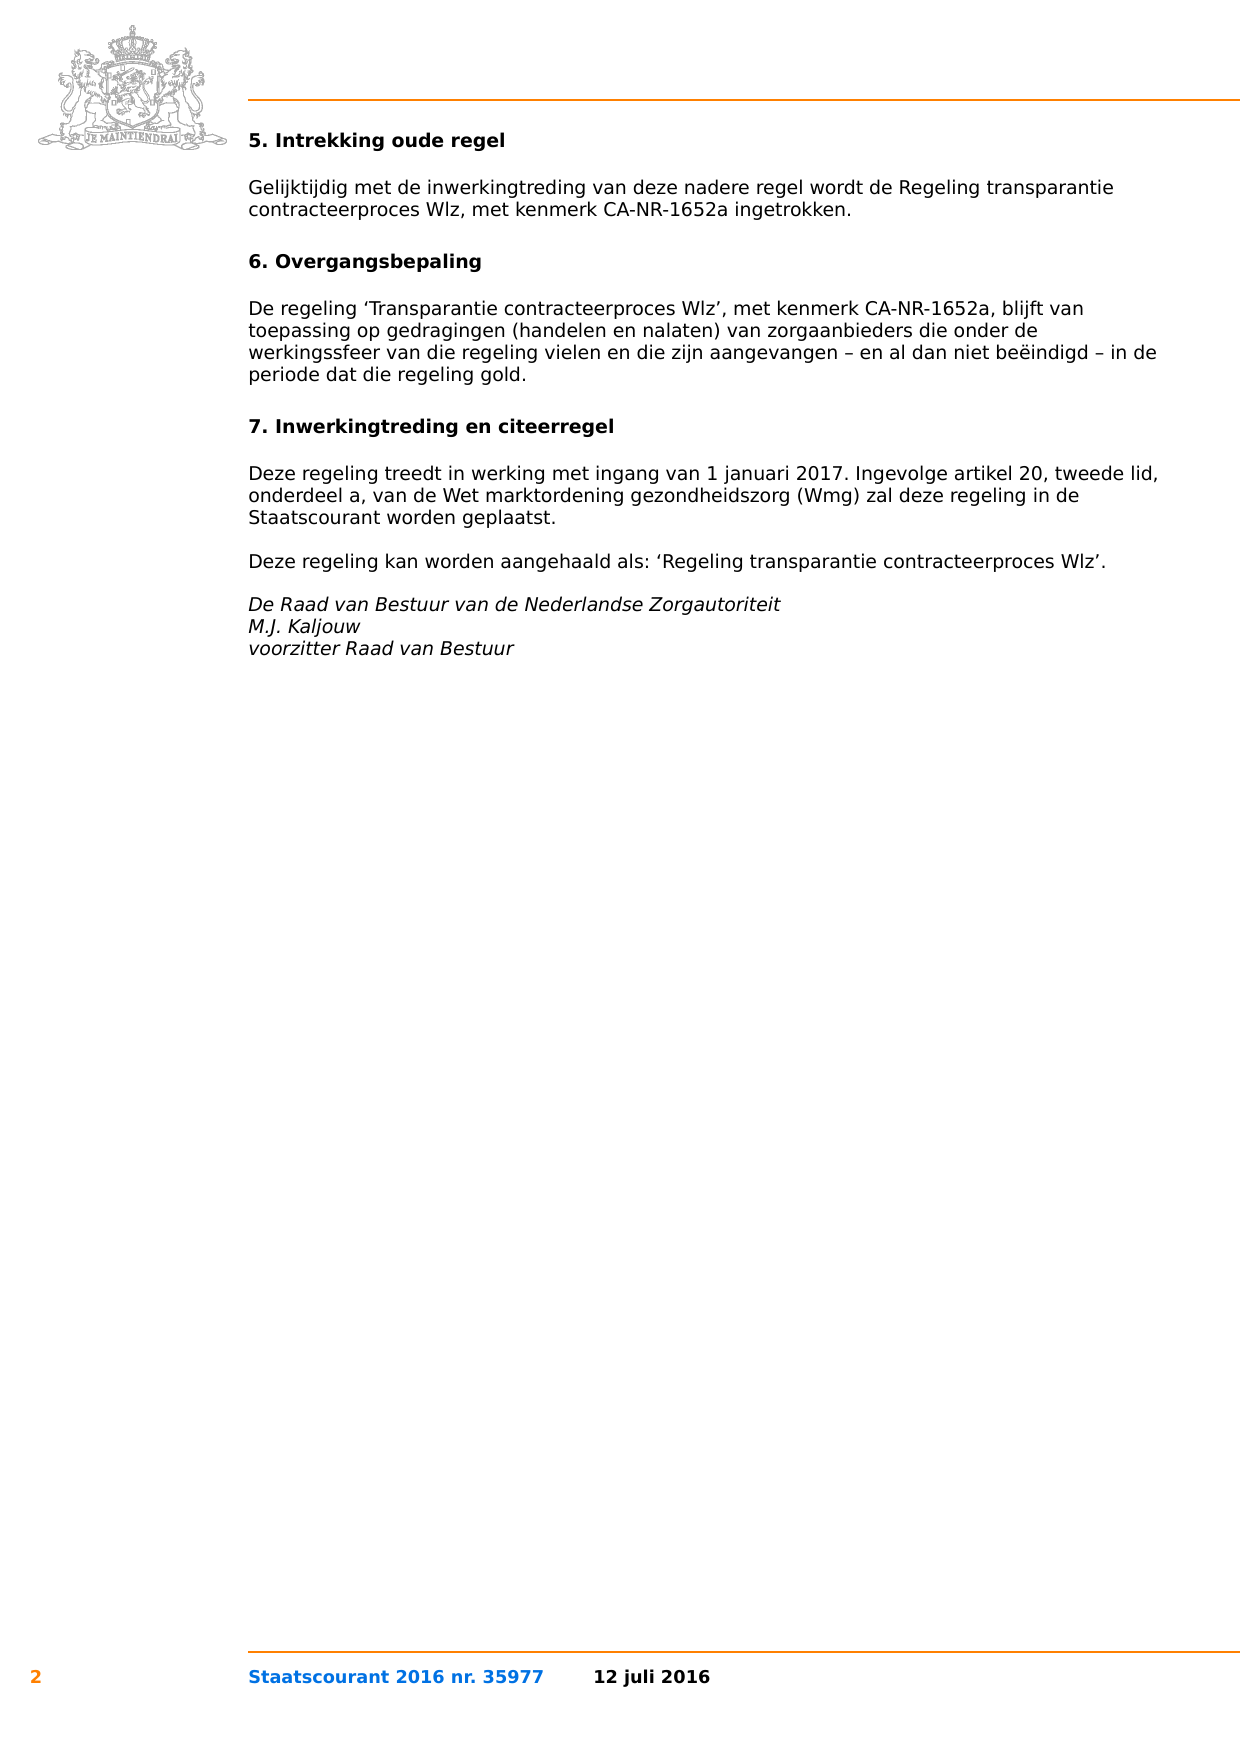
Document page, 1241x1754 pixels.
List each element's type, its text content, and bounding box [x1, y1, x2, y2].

picture [38, 25, 227, 150]
text De Raad van Bestuur van de Nederlandse Zorgautoriteit M.J. Kaljouw voorzitter Raad van Bestuur [248, 594, 1163, 660]
text Deze regeling treedt in werking met ingang van 1 januari 2017. Ingevolge artikel 20, tweede lid, onderdeel a, van de Wet marktordening gezondheidszorg (Wmg) zal deze regeling in de Staatscourant worden geplaatst. [248, 463, 1163, 529]
text De regeling ‘Transparantie contracteerproces Wlz’, met kenmerk CA-NR-1652a, blijft van toepassing op gedragingen (handelen en nalaten) van zorgaanbieders die onder de werkingssfeer van die regeling vielen en die zijn aangevangen – en al dan niet beëindigd – in de periode dat die regeling gold. [248, 298, 1163, 386]
text Deze regeling kan worden aangehaald als: ‘Regeling transparantie contracteerproces Wlz’. [248, 551, 1163, 572]
subtitle 6. Overgangsbepaling [248, 251, 1163, 273]
subtitle 5. Intrekking oude regel [248, 130, 1163, 152]
subtitle 7. Inwerkingtreding en citeerregel [248, 416, 1163, 438]
text Gelijktijdig met de inwerkingtreding van deze nadere regel wordt de Regeling transparantie contracteerproces Wlz, met kenmerk CA-NR-1652a ingetrokken. [248, 177, 1163, 221]
